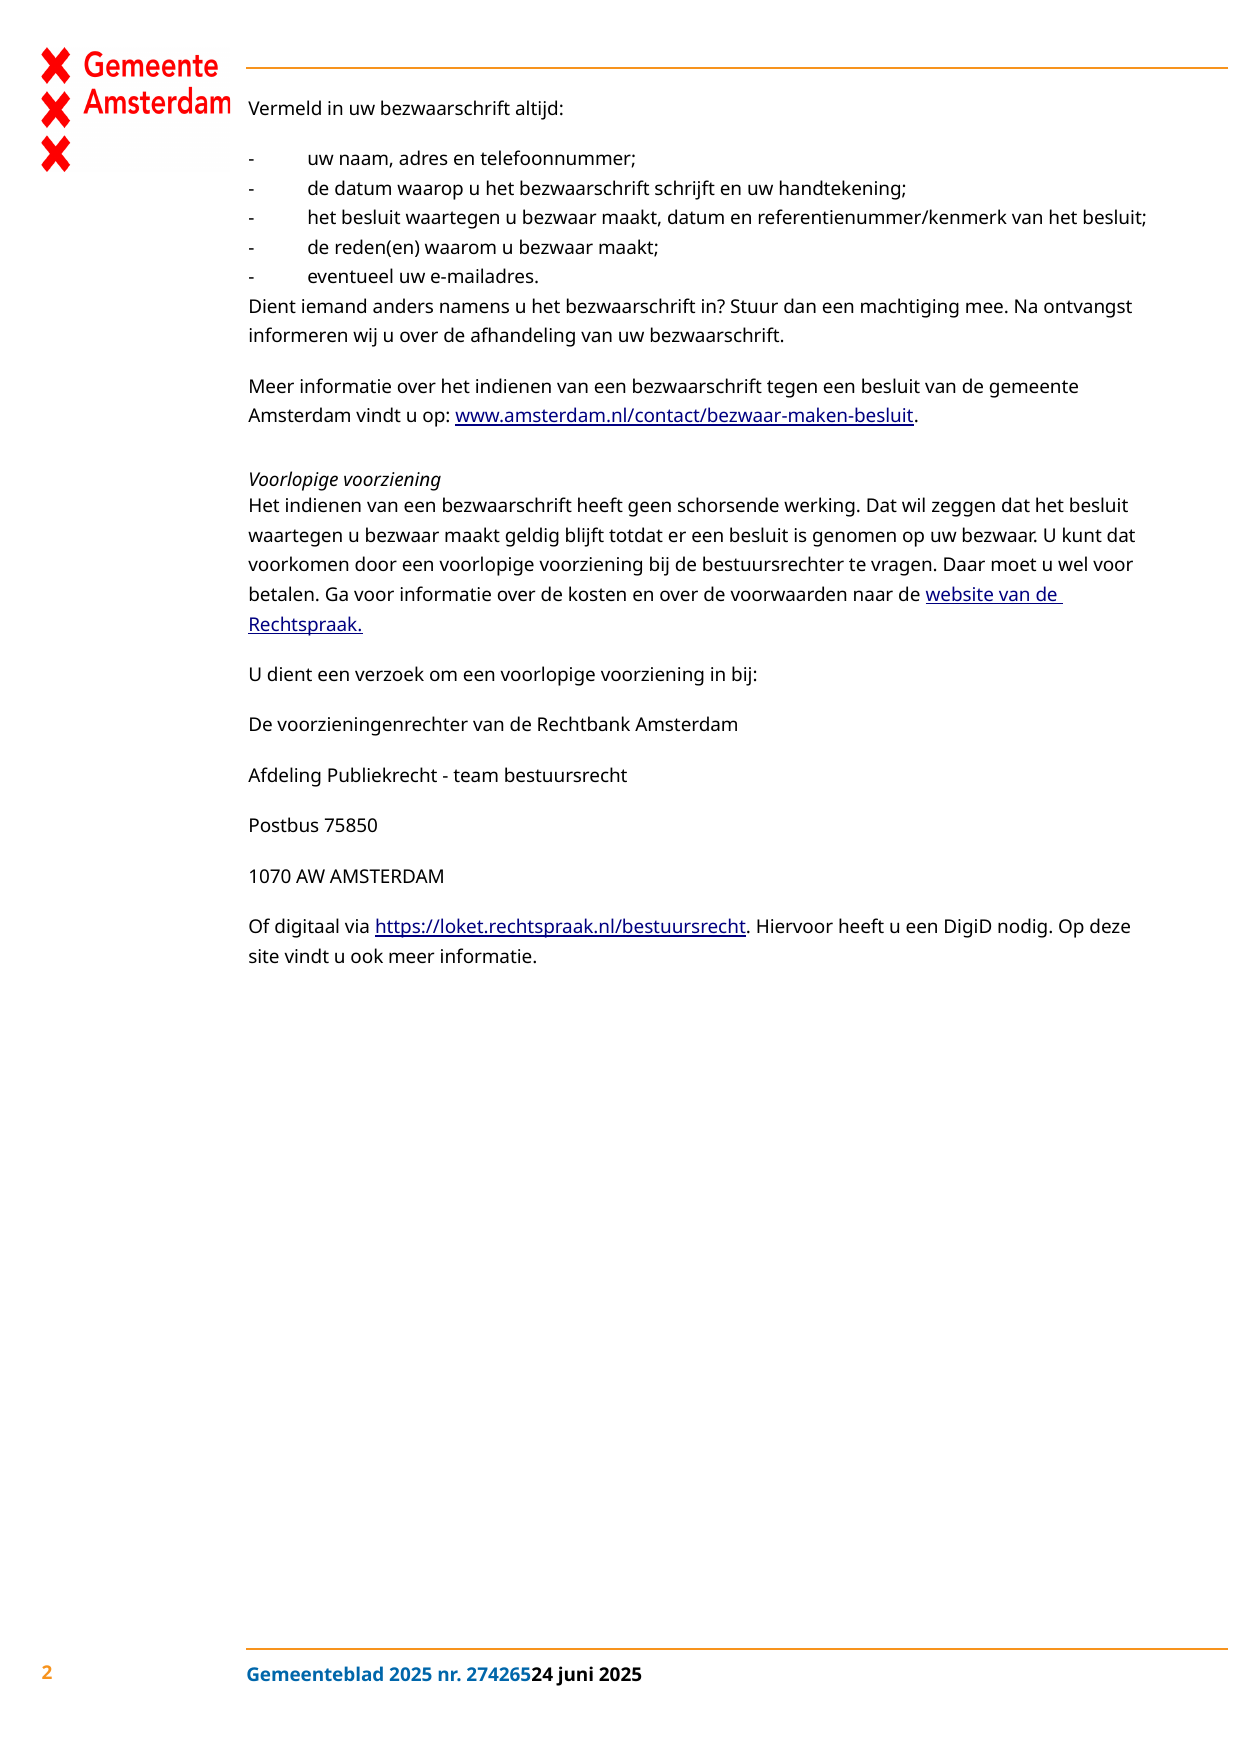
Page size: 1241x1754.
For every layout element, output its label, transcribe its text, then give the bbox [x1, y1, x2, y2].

list uw naam, adres en telefoonnummer; [248, 145, 1152, 171]
text Postbus 75850 [248, 812, 1152, 838]
text Meer informatie over het indienen van een bezwaarschrift tegen een besluit van de gemeente Amsterdam vindt u op: www.amsterdam.nl/contact/bezwaar-maken-besluit. [248, 373, 1152, 428]
text Het indienen van een bezwaarschrift heeft geen schorsende werking. Dat wil zeggen dat het besluit waartegen u bezwaar maakt geldig blijft totdat er een besluit is genomen op uw bezwaar. U kunt dat voorkomen door een voorlopige voorziening bij de bestuursrechter te vragen. Daar moet u wel voor betalen. Ga voor informatie over de kosten en over de voorwaarden naar de website van de Rechtspraak. [248, 492, 1152, 636]
text Voorlopige voorziening [248, 467, 1152, 492]
text Afdeling Publiekrecht - team bestuursrecht [248, 762, 1152, 788]
text 1070 AW AMSTERDAM [248, 863, 1152, 888]
list eventueel uw e-mailadres. [248, 263, 1152, 289]
text Vermeld in uw bezwaarschrift altijd: [248, 95, 1152, 121]
text De voorzieningenrechter van de Rechtbank Amsterdam [248, 712, 1152, 737]
list het besluit waartegen u bezwaar maakt, datum en referentienummer/kenmerk van het besluit; [248, 204, 1152, 230]
list de datum waarop u het bezwaarschrift schrijft en uw handtekening; [248, 175, 1152, 201]
text Of digitaal via https://loket.rechtspraak.nl/bestuursrecht. Hiervoor heeft u een DigiD nodig. Op deze site vindt u ook meer informatie. [248, 913, 1152, 968]
list de reden(en) waarom u bezwaar maakt; [248, 234, 1152, 260]
picture [41, 47, 231, 172]
text Dient iemand anders namens u het bezwaarschrift in? Stuur dan een machtiging mee. Na ontvangst informeren wij u over de afhandeling van uw bezwaarschrift. [248, 293, 1152, 348]
text U dient een verzoek om een voorlopige voorziening in bij: [248, 661, 1152, 687]
